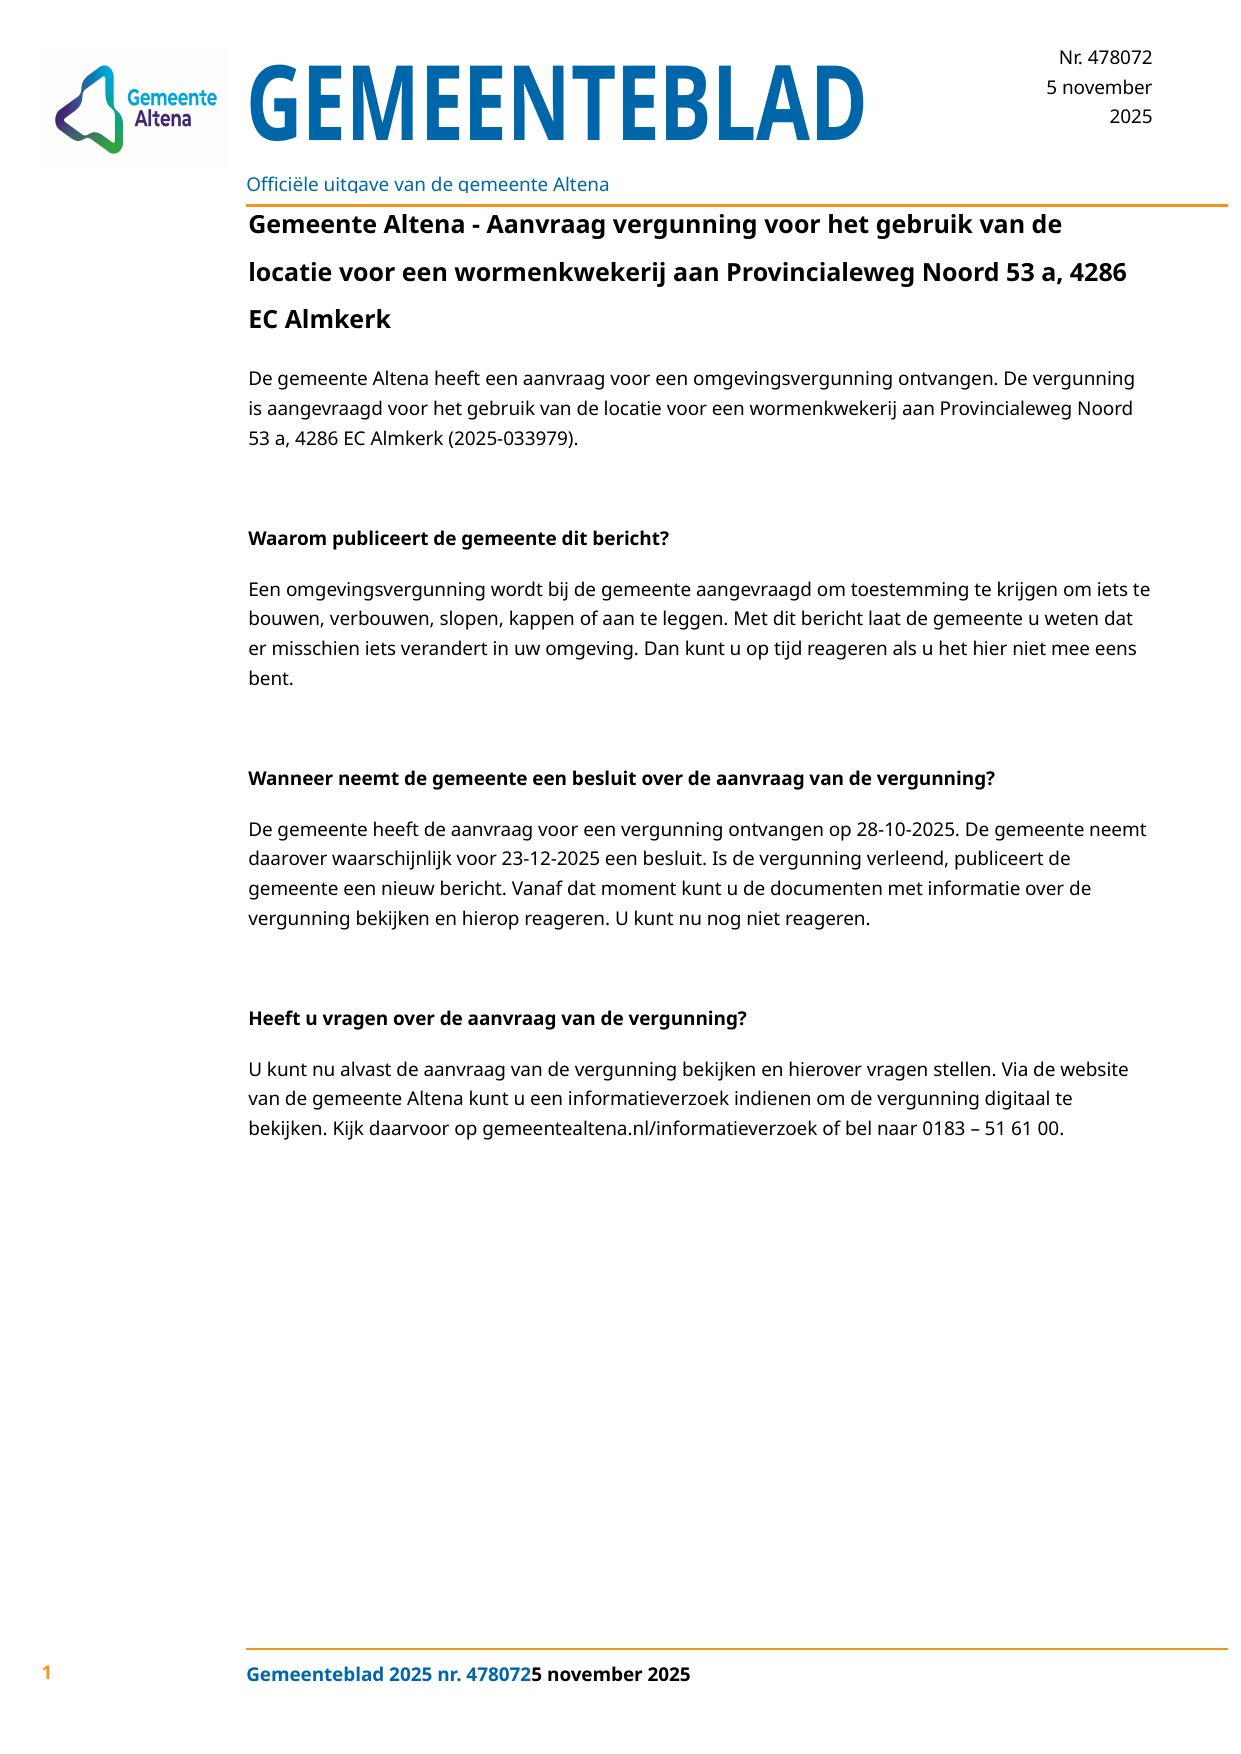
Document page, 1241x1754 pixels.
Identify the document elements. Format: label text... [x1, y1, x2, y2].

text Wanneer neemt de gemeente een besluit over de aanvraag van de vergunning? [248, 766, 1152, 791]
text Heeft u vragen over de aanvraag van de vergunning? [248, 1006, 1152, 1031]
text De gemeente heeft de aanvraag voor een vergunning ontvangen op 28-10-2025. De gemeente neemt daarover waarschijnlijk voor 23-12-2025 een besluit. Is de vergunning verleend, publiceert de gemeente een nieuw bericht. Vanaf dat moment kunt u de documenten met informatie over de vergunning bekijken en hierop reageren. U kunt nu nog niet reageren. [248, 816, 1152, 930]
text U kunt nu alvast de aanvraag van de vergunning bekijken en hierover vragen stellen. Via de website van de gemeente Altena kunt u een informatieverzoek indienen om de vergunning digitaal te bekijken. Kijk daarvoor op gemeentealtena.nl/informatieverzoek of bel naar 0183 – 51 61 00. [248, 1056, 1152, 1141]
text De gemeente Altena heeft een aanvraag voor een omgevingsvergunning ontvangen. De vergunning is aangevraagd voor het gebruik van de locatie voor een wormenkwekerij aan Provincialeweg Noord 53 a, 4286 EC Almkerk (2025-033979). [248, 366, 1152, 450]
text Gemeente Altena - Aanvraag vergunning voor het gebruik van de locatie voor een wormenkwekerij aan Provincialeweg Noord 53 a, 4286 EC Almkerk [248, 207, 1152, 336]
picture [41, 47, 231, 172]
text Een omgevingsvergunning wordt bij de gemeente aangevraagd om toestemming te krijgen om iets te bouwen, verbouwen, slopen, kappen of aan te leggen. Met dit bericht laat de gemeente u weten dat er misschien iets verandert in uw omgeving. Dan kunt u op tijd reageren als u het hier niet mee eens bent. [248, 576, 1152, 690]
text Waarom publiceert de gemeente dit bericht? [248, 526, 1152, 551]
